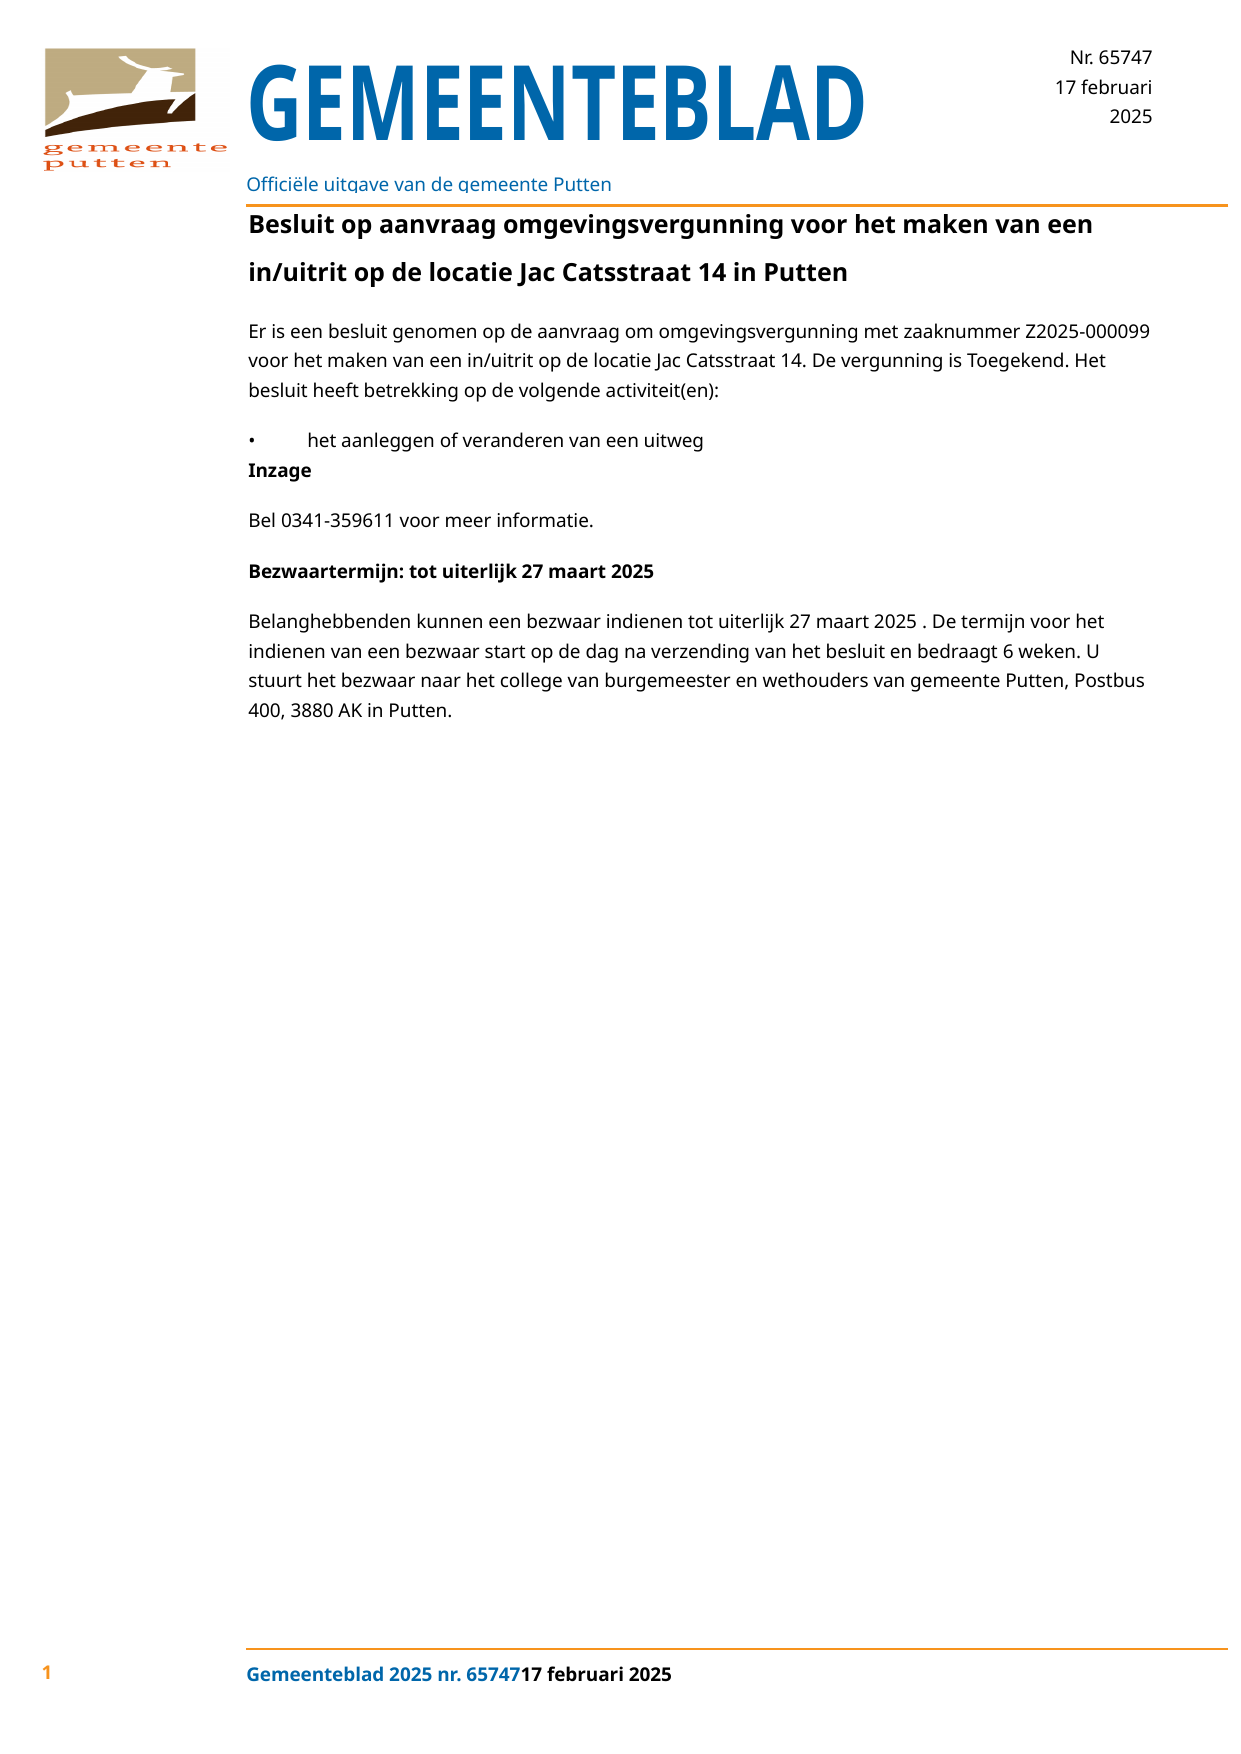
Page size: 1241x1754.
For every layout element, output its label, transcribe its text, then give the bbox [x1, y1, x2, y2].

text Bel 0341-359611 voor meer informatie. [248, 507, 1152, 533]
text Er is een besluit genomen op de aanvraag om omgevingsvergunning met zaaknummer Z2025-000099 voor het maken van een in/uitrit op de locatie Jac Catsstraat 14. De vergunning is Toegekend. Het besluit heeft betrekking op de volgende activiteit(en): [248, 318, 1152, 403]
text Besluit op aanvraag omgevingsvergunning voor het maken van een in/uitrit op de locatie Jac Catsstraat 14 in Putten [248, 207, 1152, 288]
picture [41, 47, 231, 172]
text Belanghebbenden kunnen een bezwaar indienen tot uiterlijk 27 maart 2025 . De termijn voor het indienen van een bezwaar start op de dag na verzending van het besluit en bedraagt 6 weken. U stuurt het bezwaar naar het college van burgemeester en wethouders van gemeente Putten, Postbus 400, 3880 AK in Putten. [248, 608, 1152, 723]
text Bezwaartermijn: tot uiterlijk 27 maart 2025 [248, 558, 1152, 584]
text Inzage [248, 457, 1152, 483]
list het aanleggen of veranderen van een uitweg [248, 427, 1152, 453]
